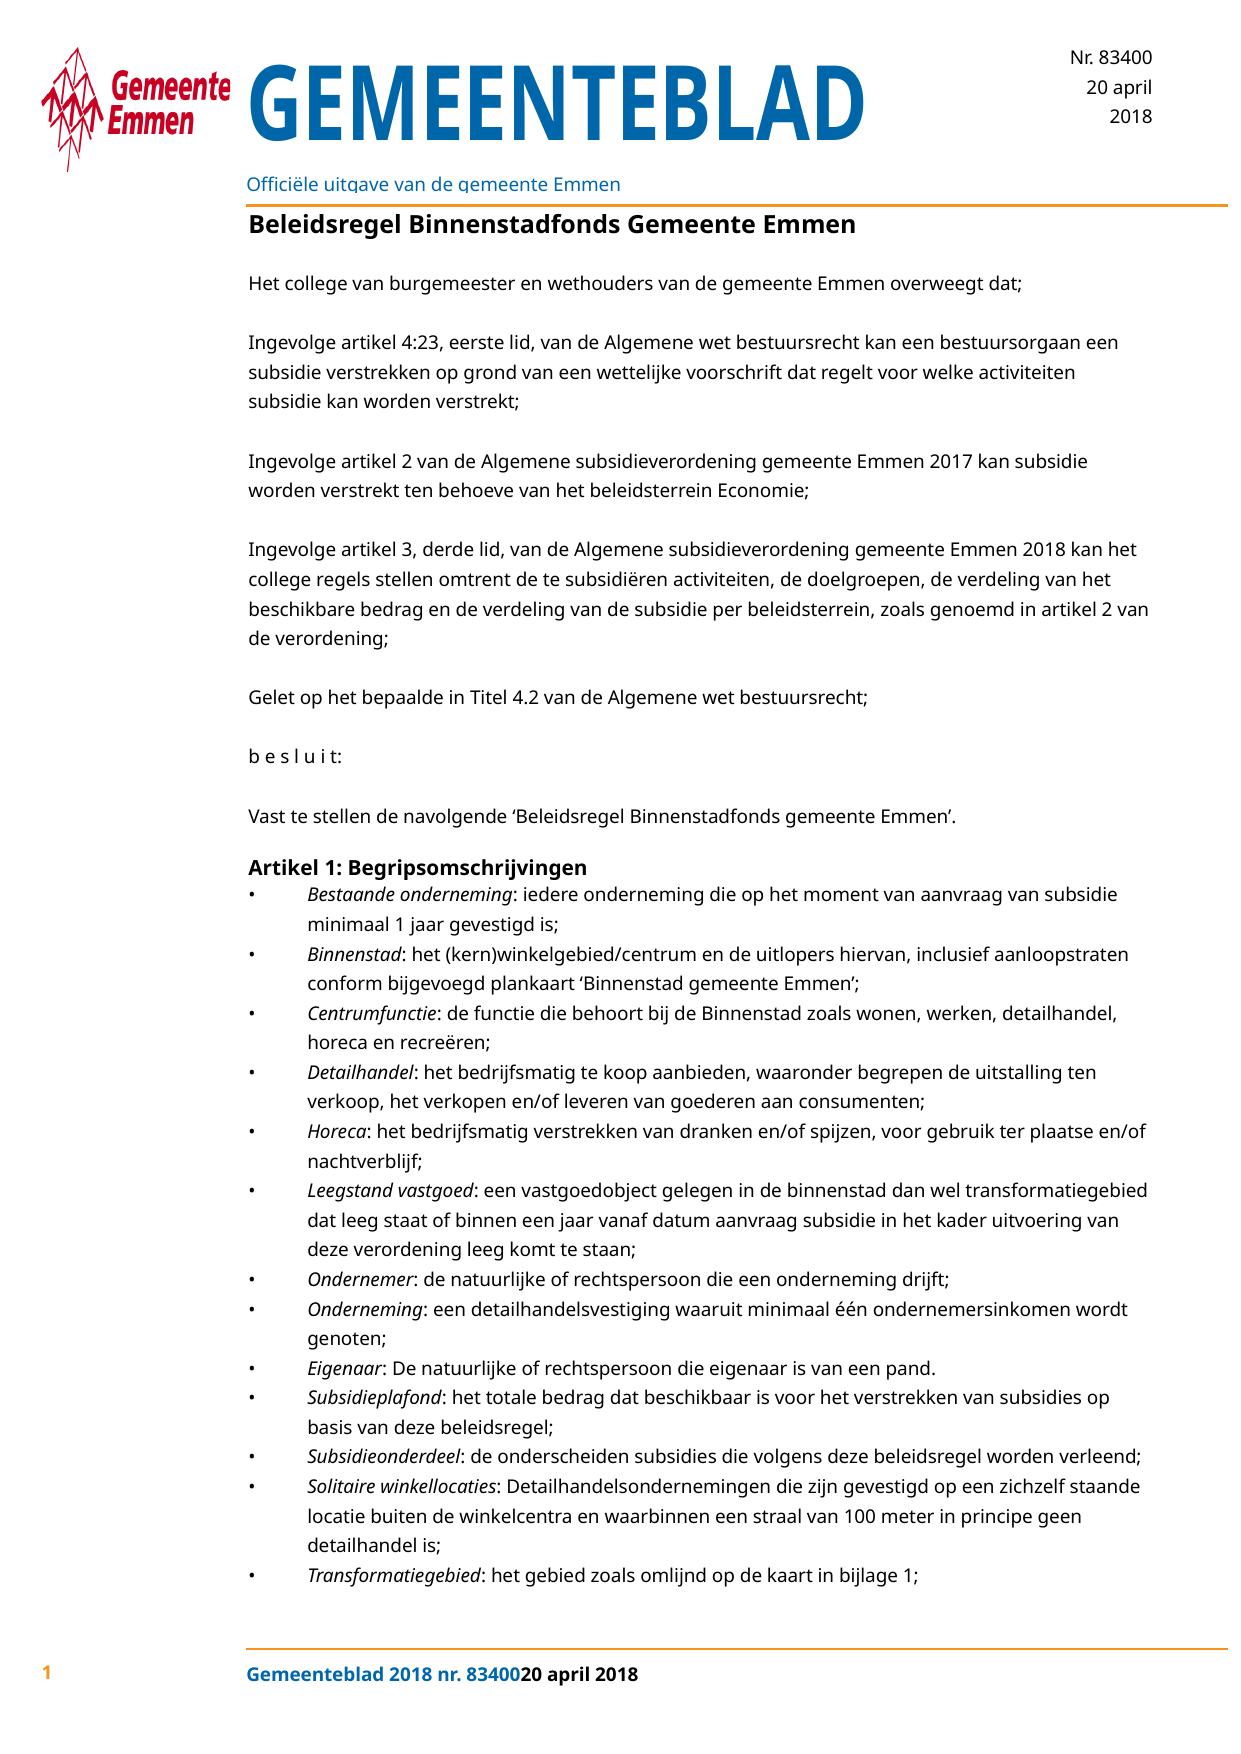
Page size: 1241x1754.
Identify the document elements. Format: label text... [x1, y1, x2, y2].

text Vast te stellen de navolgende ‘Beleidsregel Binnenstadfonds gemeente Emmen’. [248, 803, 1152, 828]
text b e s l u i t: [248, 744, 1152, 769]
list Transformatiegebied: het gebied zoals omlijnd op de kaart in bijlage 1; [248, 1562, 1152, 1588]
text Het college van burgemeester en wethouders van de gemeente Emmen overweegt dat; [248, 270, 1152, 296]
text Ingevolge artikel 3, derde lid, van de Algemene subsidieverordening gemeente Emmen 2018 kan het college regels stellen omtrent de te subsidiëren activiteiten, de doelgroepen, de verdeling van het beschikbare bedrag en de verdeling van de subsidie per beleidsterrein, zoals genoemd in artikel 2 van de verordening; [248, 537, 1152, 651]
list Subsidieplafond: het totale bedrag dat beschikbaar is voor het verstrekken van subsidies op basis van deze beleidsregel; [248, 1384, 1152, 1440]
list Solitaire winkellocaties: Detailhandelsondernemingen die zijn gevestigd op een zichzelf staande locatie buiten de winkelcentra en waarbinnen een straal van 100 meter in principe geen detailhandel is; [248, 1473, 1152, 1558]
list Detailhandel: het bedrijfsmatig te koop aanbieden, waaronder begrepen de uitstalling ten verkoop, het verkopen en/of leveren van goederen aan consumenten; [248, 1059, 1152, 1114]
list Eigenaar: De natuurlijke of rechtspersoon die eigenaar is van een pand. [248, 1355, 1152, 1381]
list Onderneming: een detailhandelsvestiging waaruit minimaal één ondernemersinkomen wordt genoten; [248, 1296, 1152, 1351]
text Gelet op het bepaalde in Titel 4.2 van de Algemene wet bestuursrecht; [248, 684, 1152, 710]
list Horeca: het bedrijfsmatig verstrekken van dranken en/of spijzen, voor gebruik ter plaatse en/of nachtverblijf; [248, 1118, 1152, 1174]
text Ingevolge artikel 4:23, eerste lid, van de Algemene wet bestuursrecht kan een bestuursorgaan een subsidie verstrekken op grond van een wettelijke voorschrift dat regelt voor welke activiteiten subsidie kan worden verstrekt; [248, 329, 1152, 414]
list Bestaande onderneming: iedere onderneming die op het moment van aanvraag van subsidie minimaal 1 jaar gevestigd is; [248, 882, 1152, 937]
list Subsidieonderdeel: de onderscheiden subsidies die volgens deze beleidsregel worden verleend; [248, 1444, 1152, 1469]
text Ingevolge artikel 2 van de Algemene subsidieverordening gemeente Emmen 2017 kan subsidie worden verstrekt ten behoeve van het beleidsterrein Economie; [248, 448, 1152, 503]
picture [41, 47, 231, 172]
list Leegstand vastgoed: een vastgoedobject gelegen in de binnenstad dan wel transformatiegebied dat leeg staat of binnen een jaar vanaf datum aanvraag subsidie in het kader uitvoering van deze verordening leeg komt te staan; [248, 1177, 1152, 1262]
list Ondernemer: de natuurlijke of rechtspersoon die een onderneming drijft; [248, 1266, 1152, 1292]
text Beleidsregel Binnenstadfonds Gemeente Emmen [248, 207, 1152, 241]
text Artikel 1: Begripsomschrijvingen [248, 853, 1152, 882]
list Binnenstad: het (kern)winkelgebied/centrum en de uitlopers hiervan, inclusief aanloopstraten conform bijgevoegd plankaart ‘Binnenstad gemeente Emmen’; [248, 941, 1152, 996]
list Centrumfunctie: de functie die behoort bij de Binnenstad zoals wonen, werken, detailhandel, horeca en recreëren; [248, 1000, 1152, 1055]
